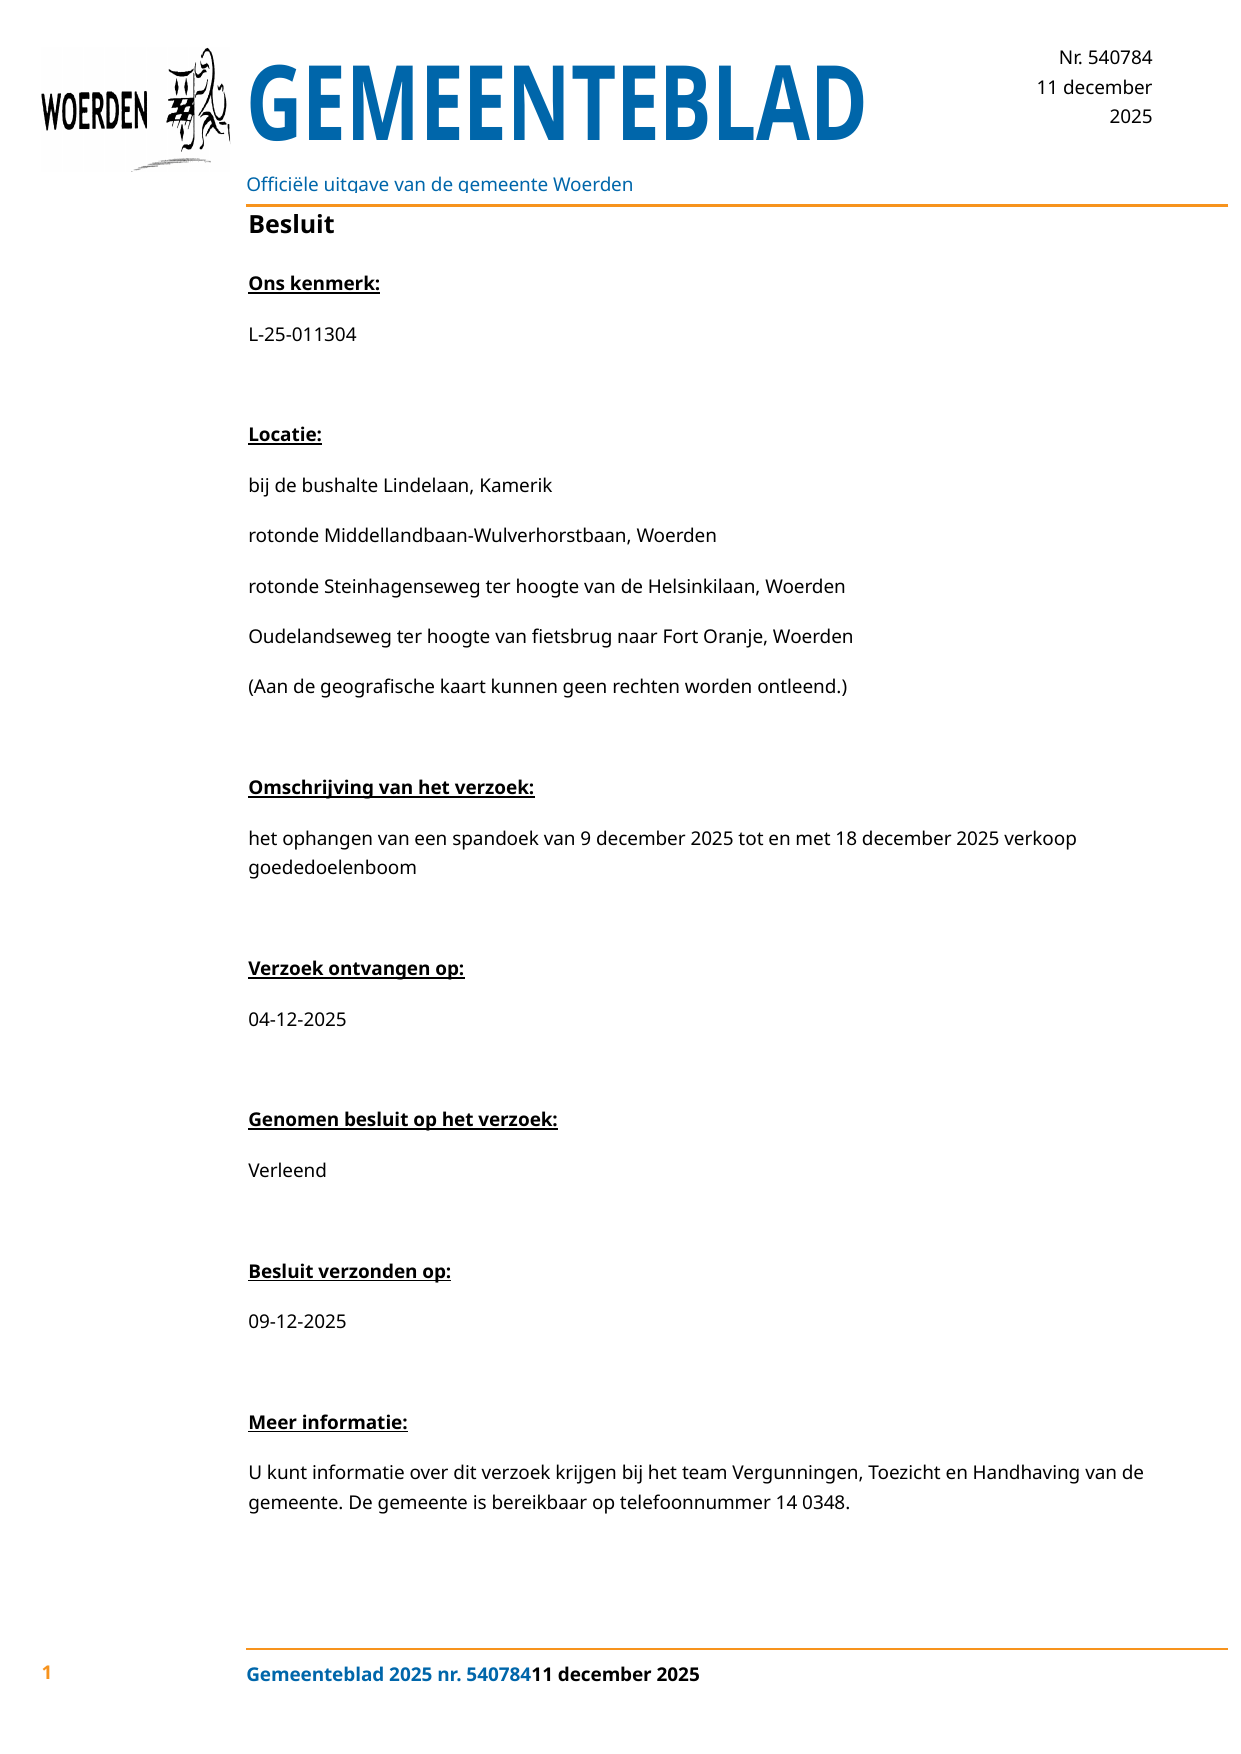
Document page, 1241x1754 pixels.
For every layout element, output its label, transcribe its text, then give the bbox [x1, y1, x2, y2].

picture [41, 47, 231, 172]
text het ophangen van een spandoek van 9 december 2025 tot en met 18 december 2025 verkoop goededoelenboom [248, 825, 1152, 880]
text Genomen besluit op het verzoek: [248, 1107, 1152, 1132]
text Oudelandseweg ter hoogte van fietsbrug naar Fort Oranje, Woerden [248, 623, 1152, 649]
text L-25-011304 [248, 321, 1152, 346]
text bij de bushalte Lindelaan, Kamerik [248, 472, 1152, 498]
text Locatie: [248, 422, 1152, 447]
text Verzoek ontvangen op: [248, 955, 1152, 981]
text Meer informatie: [248, 1409, 1152, 1435]
text Besluit [248, 207, 1152, 241]
text 04-12-2025 [248, 1006, 1152, 1031]
text rotonde Steinhagenseweg ter hoogte van de Helsinkilaan, Woerden [248, 573, 1152, 598]
text rotonde Middellandbaan-Wulverhorstbaan, Woerden [248, 522, 1152, 548]
text U kunt informatie over dit verzoek krijgen bij het team Vergunningen, Toezicht en Handhaving van de gemeente. De gemeente is bereikbaar op telefoonnummer 14 0348. [248, 1459, 1152, 1515]
text 09-12-2025 [248, 1308, 1152, 1334]
text Verleend [248, 1157, 1152, 1183]
text (Aan de geografische kaart kunnen geen rechten worden ontleend.) [248, 674, 1152, 699]
text Besluit verzonden op: [248, 1258, 1152, 1283]
text Ons kenmerk: [248, 270, 1152, 296]
text Omschrijving van het verzoek: [248, 774, 1152, 800]
